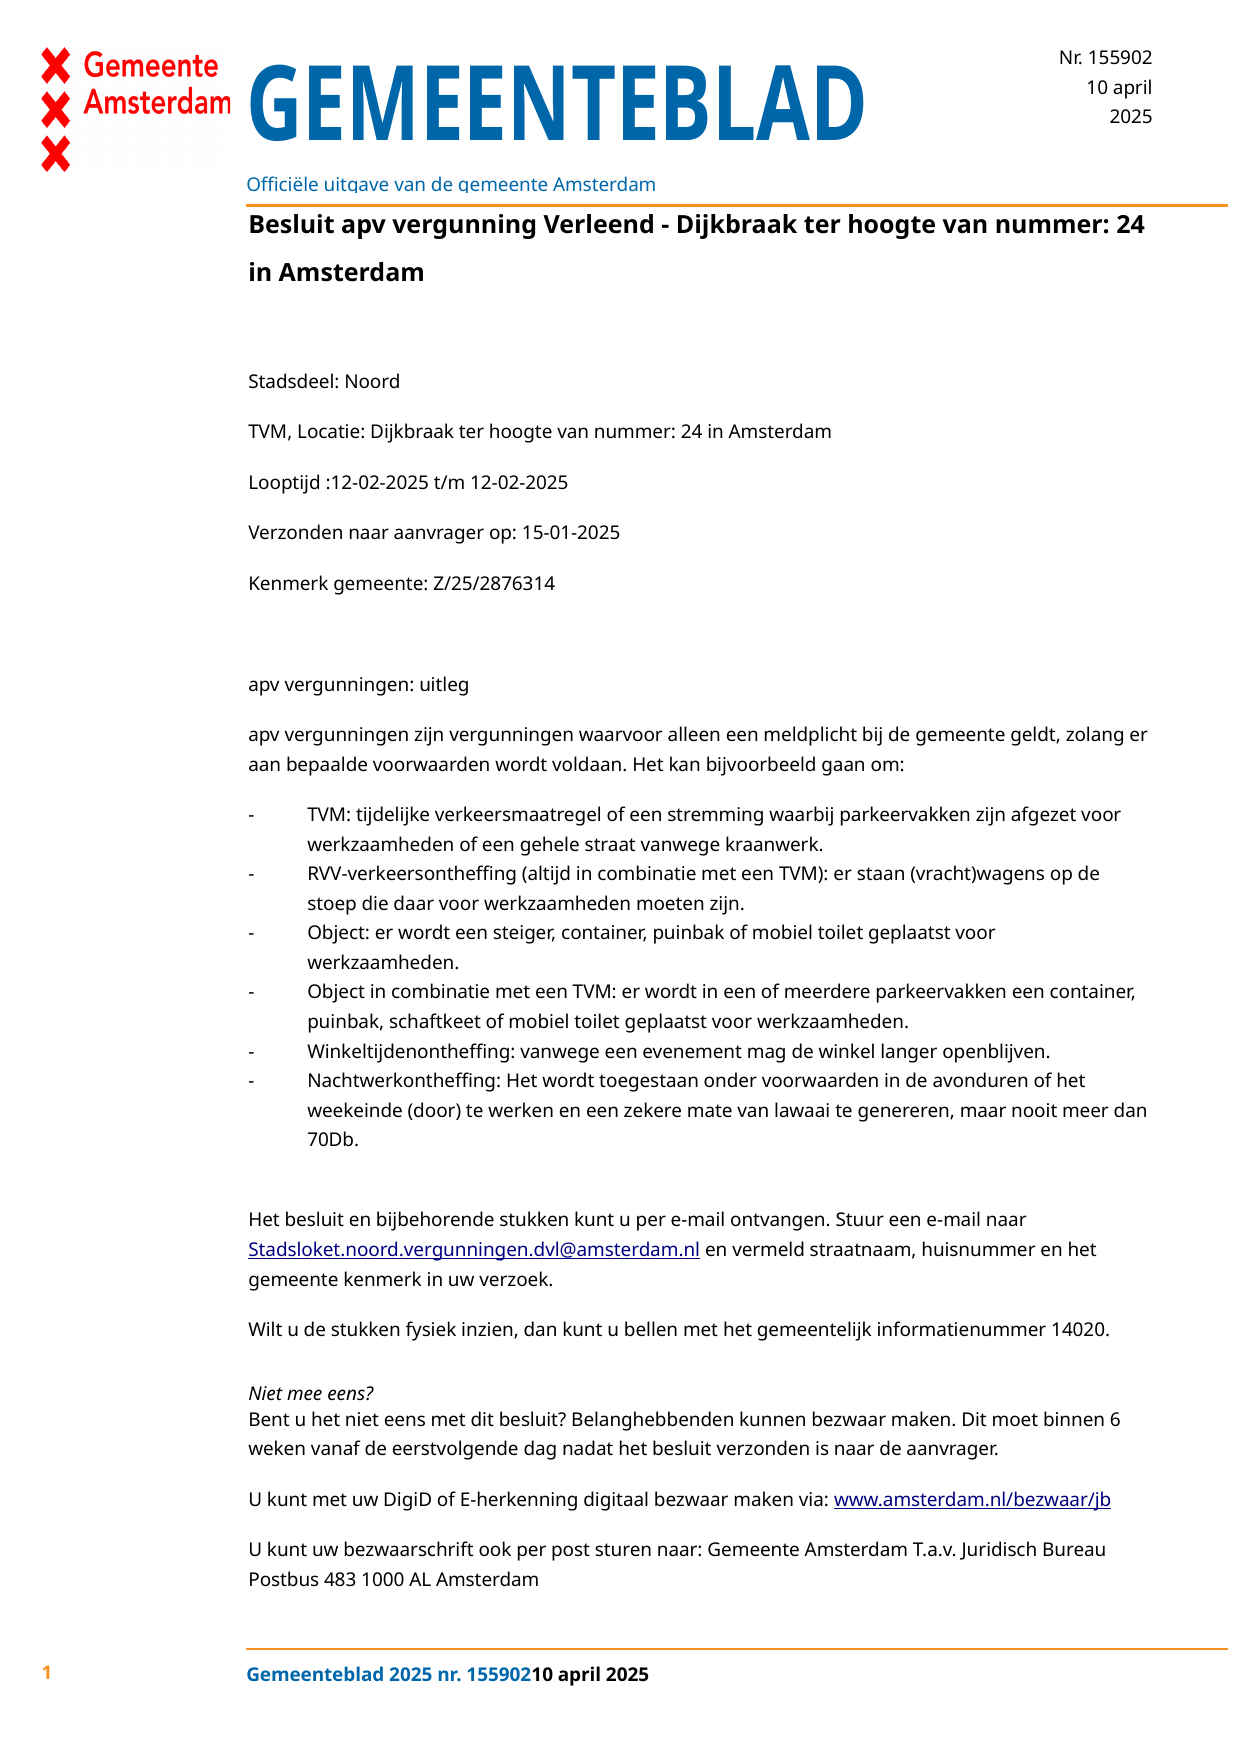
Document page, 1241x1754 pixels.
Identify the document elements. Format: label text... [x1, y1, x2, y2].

text Kenmerk gemeente: Z/25/2876314 [248, 570, 1152, 596]
list TVM: tijdelijke verkeersmaatregel of een stremming waarbij parkeervakken zijn afgezet voor werkzaamheden of een gehele straat vanwege kraanwerk. [248, 801, 1152, 857]
list Nachtwerkontheffing: Het wordt toegestaan onder voorwaarden in de avonduren of het weekeinde (door) te werken en een zekere mate van lawaai te genereren, maar nooit meer dan 70Db. [248, 1067, 1152, 1152]
text apv vergunningen zijn vergunningen waarvoor alleen een meldplicht bij de gemeente geldt, zolang er aan bepaalde voorwaarden wordt voldaan. Het kan bijvoorbeeld gaan om: [248, 721, 1152, 777]
list Object in combinatie met een TVM: er wordt in een of meerdere parkeervakken een container, puinbak, schaftkeet of mobiel toilet geplaatst voor werkzaamheden. [248, 979, 1152, 1034]
text TVM, Locatie: Dijkbraak ter hoogte van nummer: 24 in Amsterdam [248, 419, 1152, 444]
text Het besluit en bijbehorende stukken kunt u per e-mail ontvangen. Stuur een e-mail naar Stadsloket.noord.vergunningen.dvl@amsterdam.nl en vermeld straatnaam, huisnummer en het gemeente kenmerk in uw verzoek. [248, 1207, 1152, 1292]
text apv vergunningen: uitleg [248, 671, 1152, 697]
text U kunt met uw DigiD of E-herkenning digitaal bezwaar maken via: www.amsterdam.nl/bezwaar/jb [248, 1486, 1152, 1512]
text Besluit apv vergunning Verleend - Dijkbraak ter hoogte van nummer: 24 in Amsterdam [248, 207, 1152, 288]
text Bent u het niet eens met dit besluit? Belanghebbenden kunnen bezwaar maken. Dit moet binnen 6 weken vanaf de eerstvolgende dag nadat het besluit verzonden is naar de aanvrager. [248, 1406, 1152, 1461]
picture [41, 47, 231, 172]
text U kunt uw bezwaarschrift ook per post sturen naar: Gemeente Amsterdam T.a.v. Juridisch Bureau Postbus 483 1000 AL Amsterdam [248, 1536, 1152, 1592]
list Winkeltijdenontheffing: vanwege een evenement mag de winkel langer openblijven. [248, 1038, 1152, 1064]
text Verzonden naar aanvrager op: 15-01-2025 [248, 519, 1152, 545]
text Looptijd :12-02-2025 t/m 12-02-2025 [248, 469, 1152, 495]
list RVV-verkeersontheffing (altijd in combinatie met een TVM): er staan (vracht)wagens op de stoep die daar voor werkzaamheden moeten zijn. [248, 860, 1152, 916]
text Niet mee eens? [248, 1380, 1152, 1406]
text Wilt u de stukken fysiek inzien, dan kunt u bellen met het gemeentelijk informatienummer 14020. [248, 1316, 1152, 1342]
text Stadsdeel: Noord [248, 368, 1152, 394]
list Object: er wordt een steiger, container, puinbak of mobiel toilet geplaatst voor werkzaamheden. [248, 919, 1152, 975]
